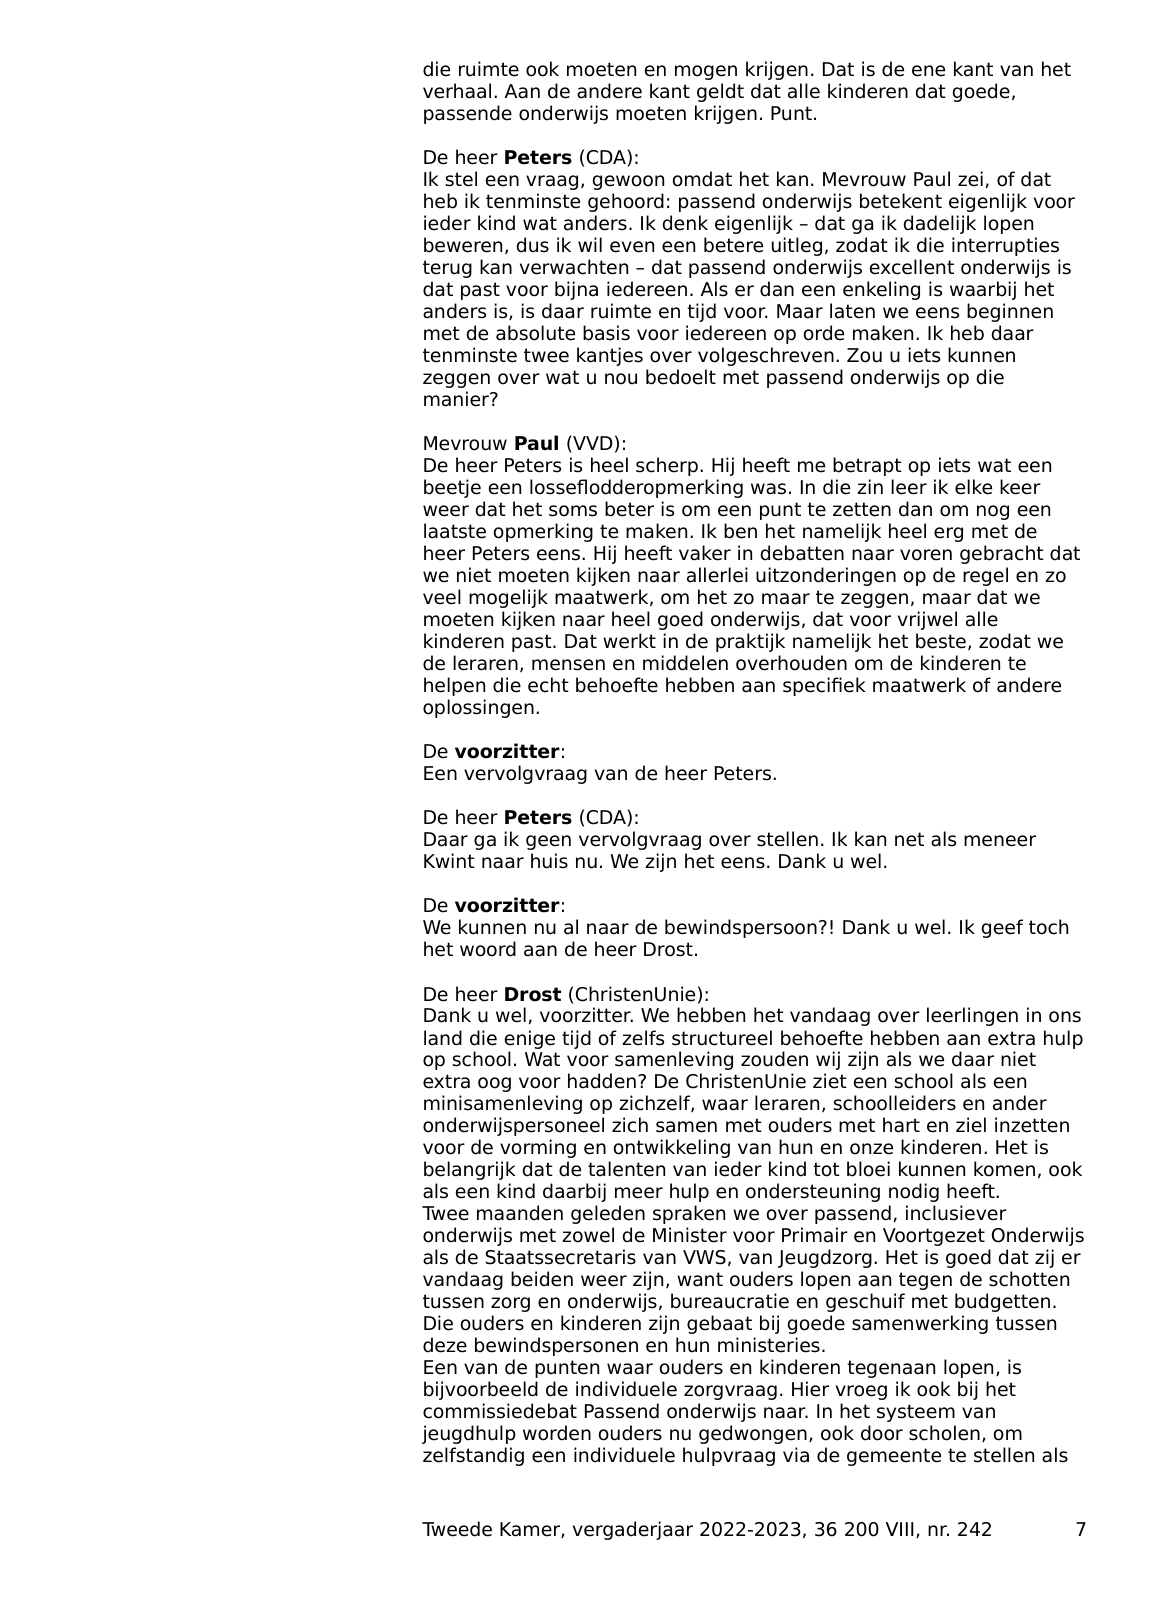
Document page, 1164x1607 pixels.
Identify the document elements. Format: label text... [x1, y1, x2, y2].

text Twee maanden geleden spraken we over passend, inclusiever onderwijs met zowel de Minister voor Primair en Voortgezet Onderwijs als de Staatssecretaris van VWS, van Jeugdzorg. Het is goed dat zij er vandaag beiden weer zijn, want ouders lopen aan tegen de schotten tussen zorg en onderwijs, bureaucratie en geschuif met budgetten. Die ouders en kinderen zijn gebaat bij goede samenwerking tussen deze bewindspersonen en hun ministeries. [422, 1203, 1087, 1357]
text Een vervolgvraag van de heer Peters. [422, 763, 1087, 785]
text Dank u wel, voorzitter. We hebben het vandaag over leerlingen in ons land die enige tijd of zelfs structureel behoefte hebben aan extra hulp op school. Wat voor samenleving zouden wij zijn als we daar niet extra oog voor hadden? De ChristenUnie ziet een school als een minisamenleving op zichzelf, waar leraren, schoolleiders en ander onderwijspersoneel zich samen met ouders met hart en ziel inzetten voor de vorming en ontwikkeling van hun en onze kinderen. Het is belangrijk dat de talenten van ieder kind tot bloei kunnen komen, ook als een kind daarbij meer hulp en ondersteuning nodig heeft. [422, 1005, 1087, 1203]
text Mevrouw Paul (VVD): [422, 433, 1087, 455]
text We kunnen nu al naar de bewindspersoon?! Dank u wel. Ik geef toch het woord aan de heer Drost. [422, 917, 1087, 961]
text die ruimte ook moeten en mogen krijgen. Dat is de ene kant van het verhaal. Aan de andere kant geldt dat alle kinderen dat goede, passende onderwijs moeten krijgen. Punt. [422, 59, 1087, 125]
text Daar ga ik geen vervolgvraag over stellen. Ik kan net als meneer Kwint naar huis nu. We zijn het eens. Dank u wel. [422, 829, 1087, 873]
text Een van de punten waar ouders en kinderen tegenaan lopen, is bijvoorbeeld de individuele zorgvraag. Hier vroeg ik ook bij het commissiedebat Passend onderwijs naar. In het systeem van jeugdhulp worden ouders nu gedwongen, ook door scholen, om zelfstandig een individuele hulpvraag via de gemeente te stellen als [422, 1357, 1087, 1467]
text De voorzitter: [422, 895, 1087, 917]
text De voorzitter: [422, 741, 1087, 763]
text Ik stel een vraag, gewoon omdat het kan. Mevrouw Paul zei, of dat heb ik tenminste gehoord: passend onderwijs betekent eigenlijk voor ieder kind wat anders. Ik denk eigenlijk – dat ga ik dadelijk lopen beweren, dus ik wil even een betere uitleg, zodat ik die interrupties terug kan verwachten – dat passend onderwijs excellent onderwijs is dat past voor bijna iedereen. Als er dan een enkeling is waarbij het anders is, is daar ruimte en tijd voor. Maar laten we eens beginnen met de absolute basis voor iedereen op orde maken. Ik heb daar tenminste twee kantjes over volgeschreven. Zou u iets kunnen zeggen over wat u nou bedoelt met passend onderwijs op die manier? [422, 169, 1087, 411]
text De heer Peters is heel scherp. Hij heeft me betrapt op iets wat een beetje een losseflodderopmerking was. In die zin leer ik elke keer weer dat het soms beter is om een punt te zetten dan om nog een laatste opmerking te maken. Ik ben het namelijk heel erg met de heer Peters eens. Hij heeft vaker in debatten naar voren gebracht dat we niet moeten kijken naar allerlei uitzonderingen op de regel en zo veel mogelijk maatwerk, om het zo maar te zeggen, maar dat we moeten kijken naar heel goed onderwijs, dat voor vrijwel alle kinderen past. Dat werkt in de praktijk namelijk het beste, zodat we de leraren, mensen en middelen overhouden om de kinderen te helpen die echt behoefte hebben aan specifiek maatwerk of andere oplossingen. [422, 455, 1087, 719]
text De heer Peters (CDA): [422, 807, 1087, 829]
text De heer Peters (CDA): [422, 147, 1087, 169]
text De heer Drost (ChristenUnie): [422, 983, 1087, 1005]
